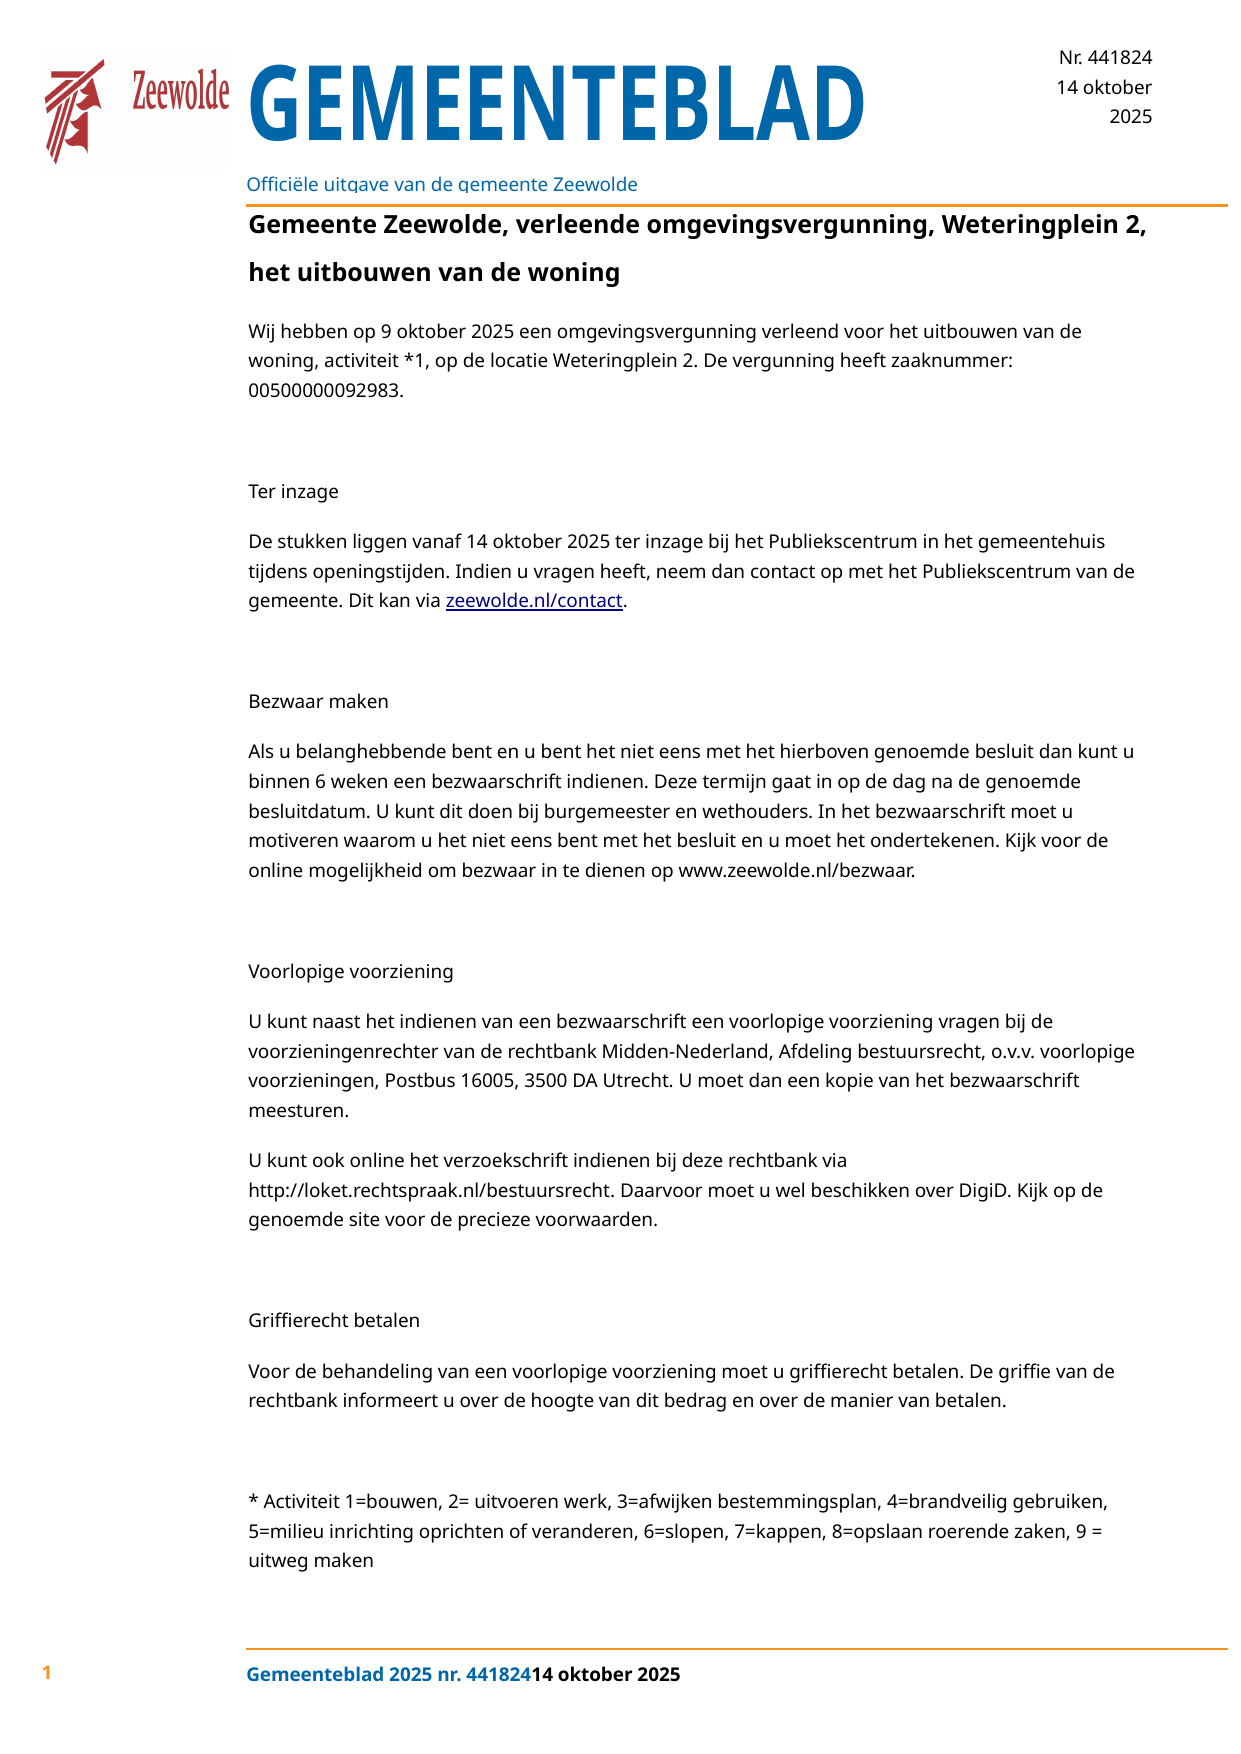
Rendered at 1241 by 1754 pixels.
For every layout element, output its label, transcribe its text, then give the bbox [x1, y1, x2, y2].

picture [41, 47, 231, 172]
text Voor de behandeling van een voorlopige voorziening moet u griffierecht betalen. De griffie van de rechtbank informeert u over de hoogte van dit bedrag en over de manier van betalen. [248, 1358, 1152, 1413]
text Als u belanghebbende bent en u bent het niet eens met het hierboven genoemde besluit dan kunt u binnen 6 weken een bezwaarschrift indienen. Deze termijn gaat in op de dag na de genoemde besluitdatum. U kunt dit doen bij burgemeester en wethouders. In het bezwaarschrift moet u motiveren waarom u het niet eens bent met het besluit en u moet het ondertekenen. Kijk voor de online mogelijkheid om bezwaar in te dienen op www.zeewolde.nl/bezwaar. [248, 739, 1152, 883]
text Griffierecht betalen [248, 1307, 1152, 1333]
text U kunt naast het indienen van een bezwaarschrift een voorlopige voorziening vragen bij de voorzieningenrechter van de rechtbank Midden-Nederland, Afdeling bestuursrecht, o.v.v. voorlopige voorzieningen, Postbus 16005, 3500 DA Utrecht. U moet dan een kopie van het bezwaarschrift meesturen. [248, 1008, 1152, 1123]
text Voorlopige voorziening [248, 958, 1152, 984]
text Wij hebben op 9 oktober 2025 een omgevingsvergunning verleend voor het uitbouwen van de woning, activiteit *1, op de locatie Weteringplein 2. De vergunning heeft zaaknummer: 00500000092983. [248, 318, 1152, 403]
text Ter inzage [248, 478, 1152, 504]
text * Activiteit 1=bouwen, 2= uitvoeren werk, 3=afwijken bestemmingsplan, 4=brandveilig gebruiken, 5=milieu inrichting oprichten of veranderen, 6=slopen, 7=kappen, 8=opslaan roerende zaken, 9 = uitweg maken [248, 1488, 1152, 1573]
text Bezwaar maken [248, 688, 1152, 714]
text De stukken liggen vanaf 14 oktober 2025 ter inzage bij het Publiekscentrum in het gemeentehuis tijdens openingstijden. Indien u vragen heeft, neem dan contact op met het Publiekscentrum van de gemeente. Dit kan via zeewolde.nl/contact. [248, 528, 1152, 613]
text Gemeente Zeewolde, verleende omgevingsvergunning, Weteringplein 2, het uitbouwen van de woning [248, 207, 1152, 288]
text U kunt ook online het verzoekschrift indienen bij deze rechtbank via http://loket.rechtspraak.nl/bestuursrecht. Daarvoor moet u wel beschikken over DigiD. Kijk op de genoemde site voor de precieze voorwaarden. [248, 1147, 1152, 1232]
